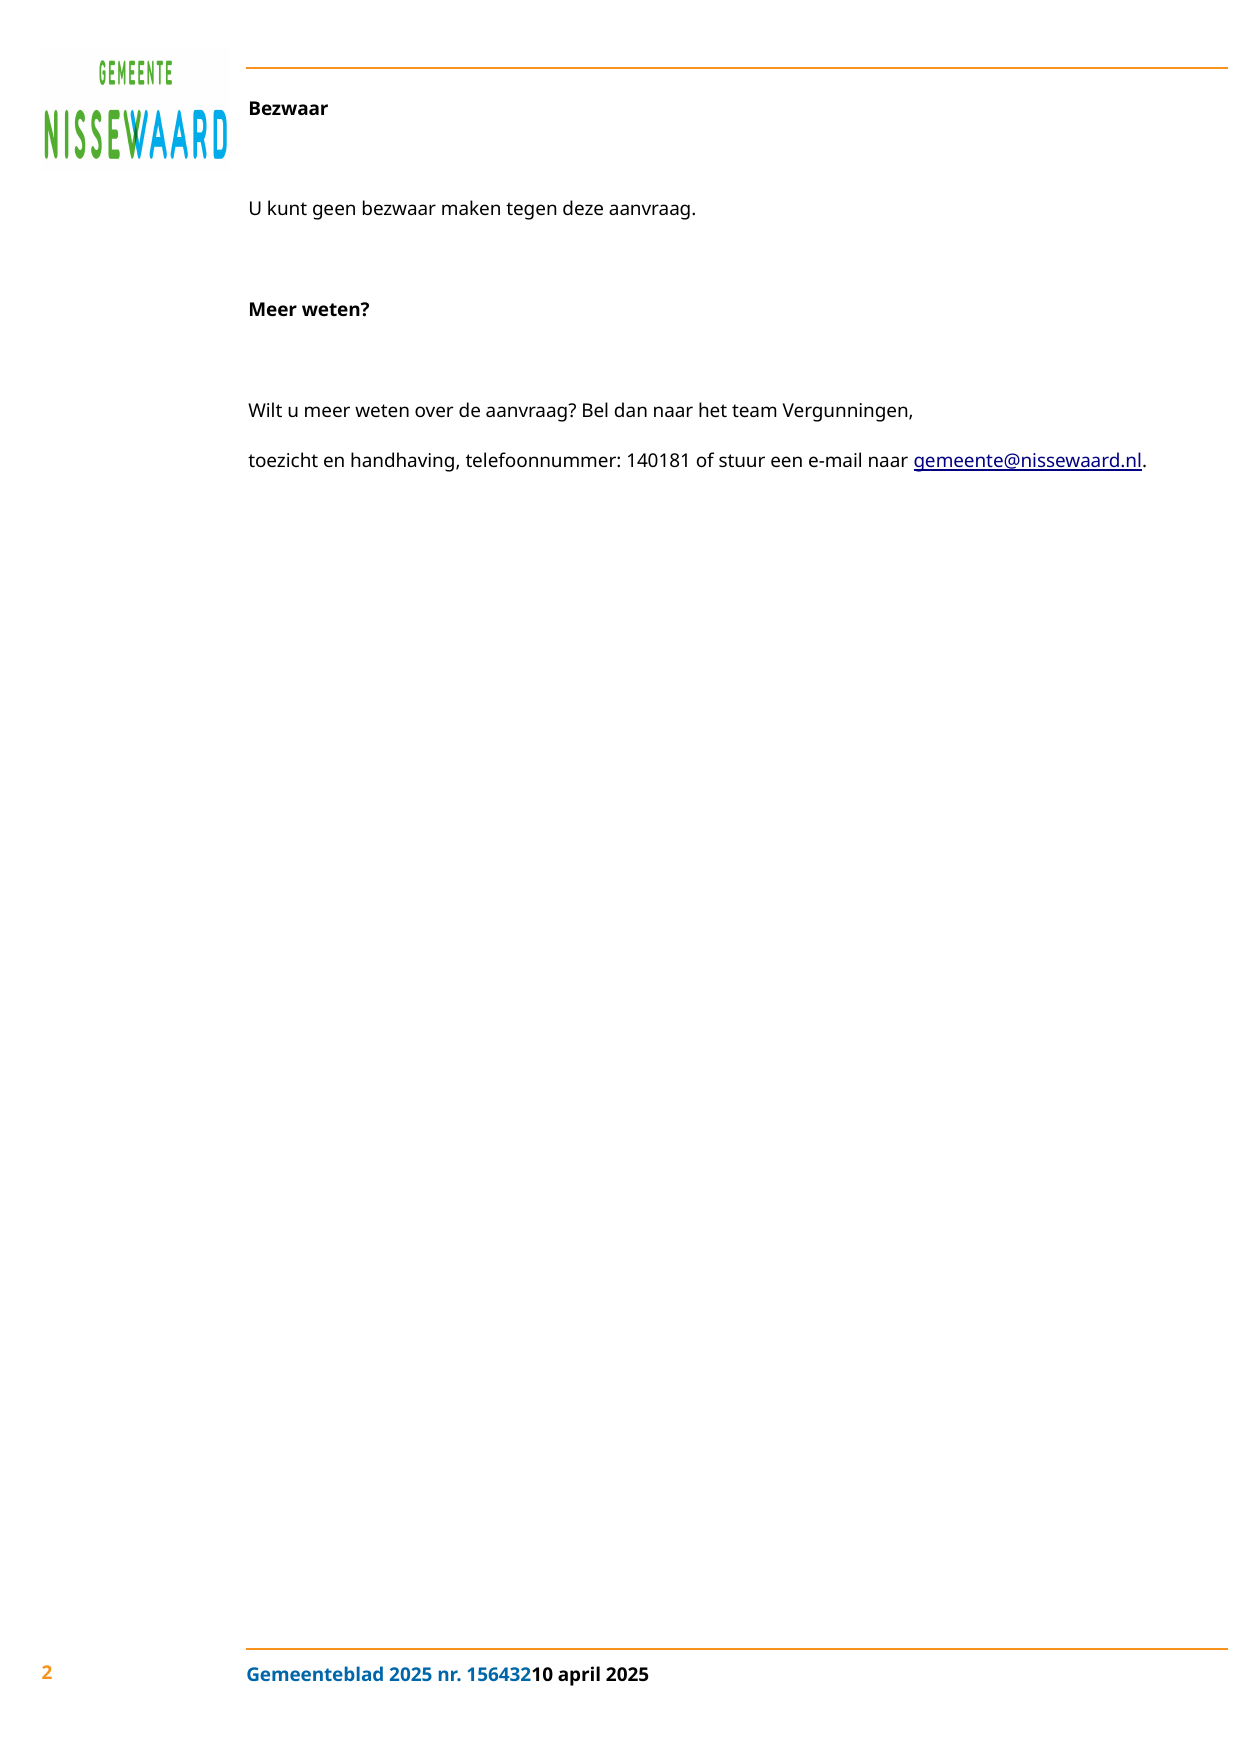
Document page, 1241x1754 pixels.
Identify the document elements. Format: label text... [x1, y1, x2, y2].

text toezicht en handhaving, telefoonnummer: 140181 of stuur een e-mail naar gemeente@nissewaard.nl. [248, 448, 1152, 473]
text Wilt u meer weten over de aanvraag? Bel dan naar het team Vergunningen, [248, 397, 1152, 423]
text Bezwaar [248, 95, 1152, 121]
picture [41, 47, 231, 172]
text U kunt geen bezwaar maken tegen deze aanvraag. [248, 196, 1152, 221]
text Meer weten? [248, 296, 1152, 322]
